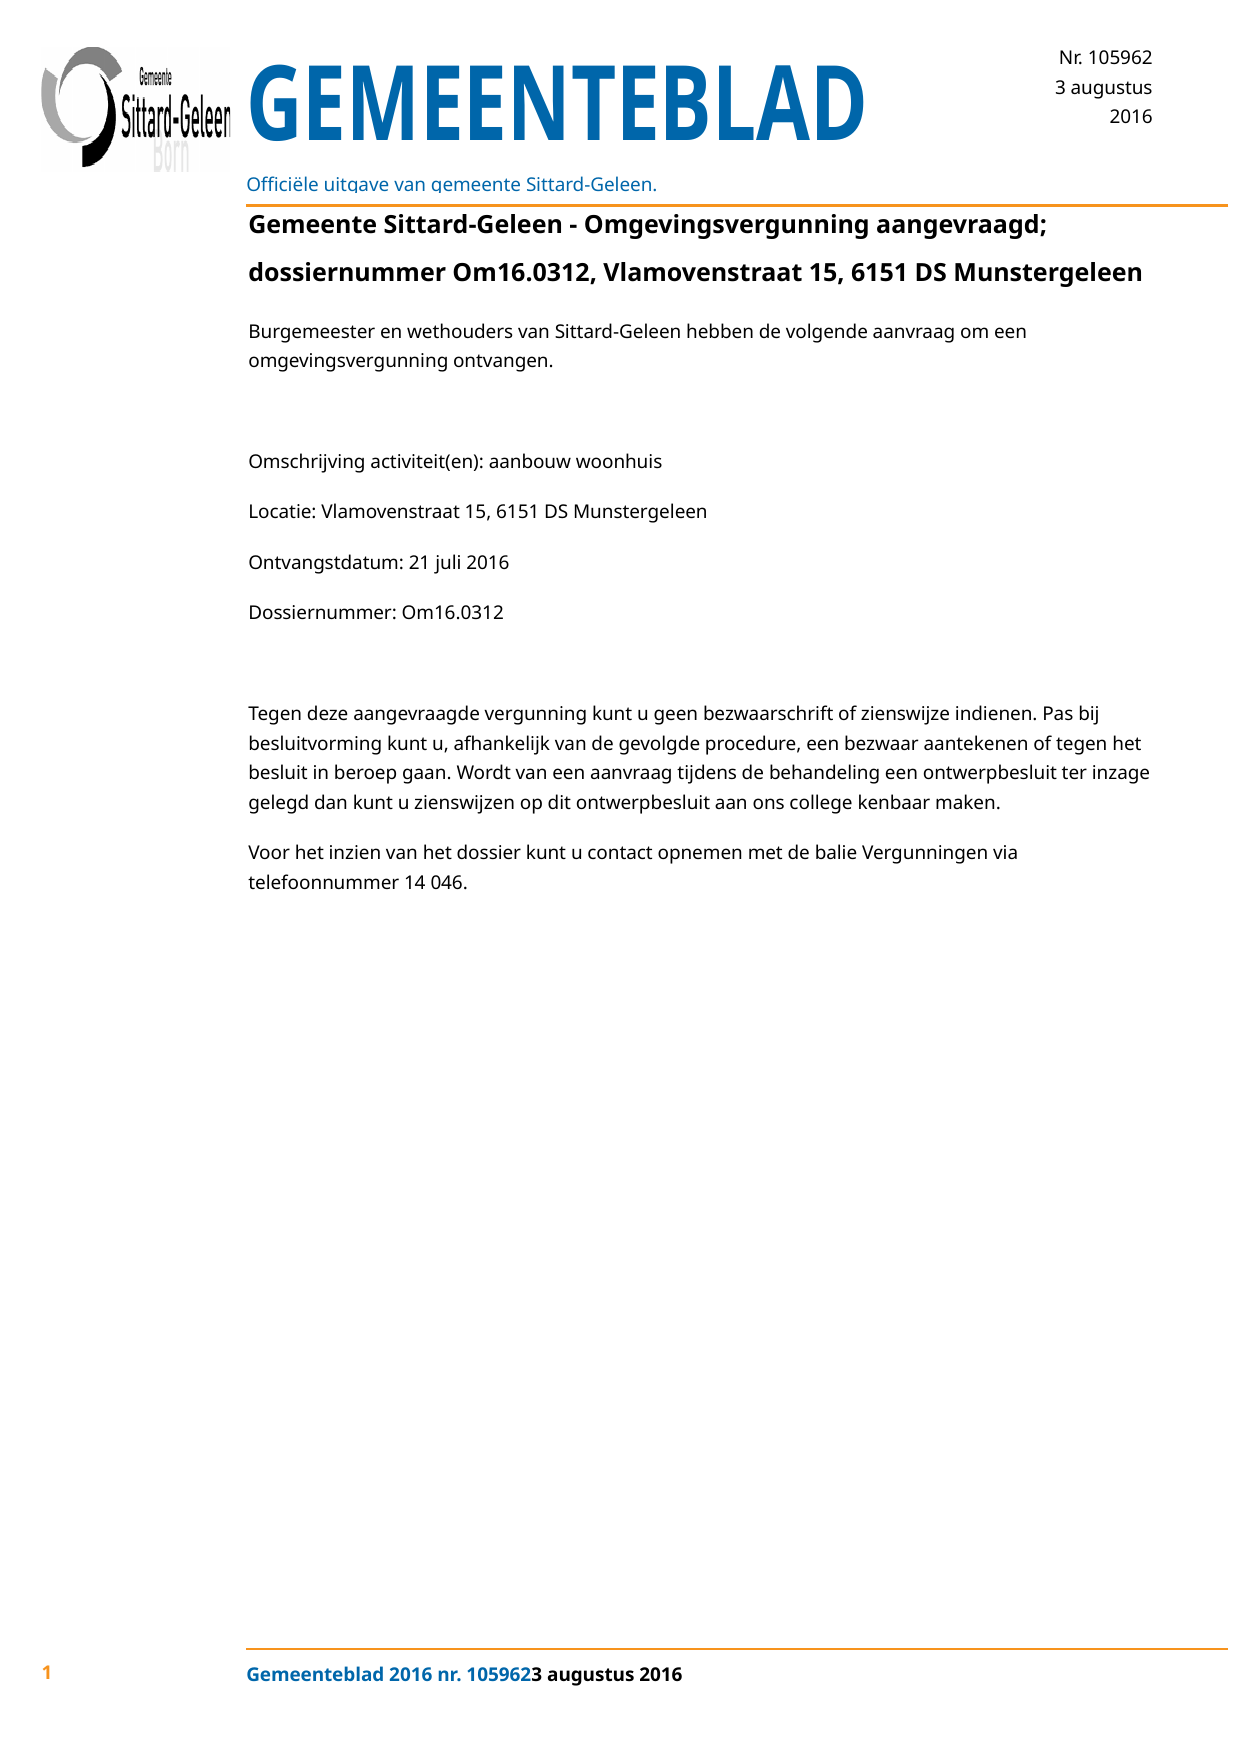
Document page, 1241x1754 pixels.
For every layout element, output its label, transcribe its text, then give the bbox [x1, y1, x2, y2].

text Tegen deze aangevraagde vergunning kunt u geen bezwaarschrift of zienswijze indienen. Pas bij besluitvorming kunt u, afhankelijk van de gevolgde procedure, een bezwaar aantekenen of tegen het besluit in beroep gaan. Wordt van een aanvraag tijdens de behandeling een ontwerpbesluit ter inzage gelegd dan kunt u zienswijzen op dit ontwerpbesluit aan ons college kenbaar maken. [248, 700, 1152, 815]
text Locatie: Vlamovenstraat 15, 6151 DS Munstergeleen [248, 499, 1152, 524]
text Ontvangstdatum: 21 juli 2016 [248, 549, 1152, 575]
text Dossiernummer: Om16.0312 [248, 599, 1152, 625]
picture [41, 47, 231, 172]
text Gemeente Sittard-Geleen - Omgevingsvergunning aangevraagd; dossiernummer Om16.0312, Vlamovenstraat 15, 6151 DS Munstergeleen [248, 207, 1152, 288]
text Omschrijving activiteit(en): aanbouw woonhuis [248, 448, 1152, 474]
text Voor het inzien van het dossier kunt u contact opnemen met de balie Vergunningen via telefoonnummer 14 046. [248, 839, 1152, 895]
text Burgemeester en wethouders van Sittard-Geleen hebben de volgende aanvraag om een omgevingsvergunning ontvangen. [248, 318, 1152, 373]
